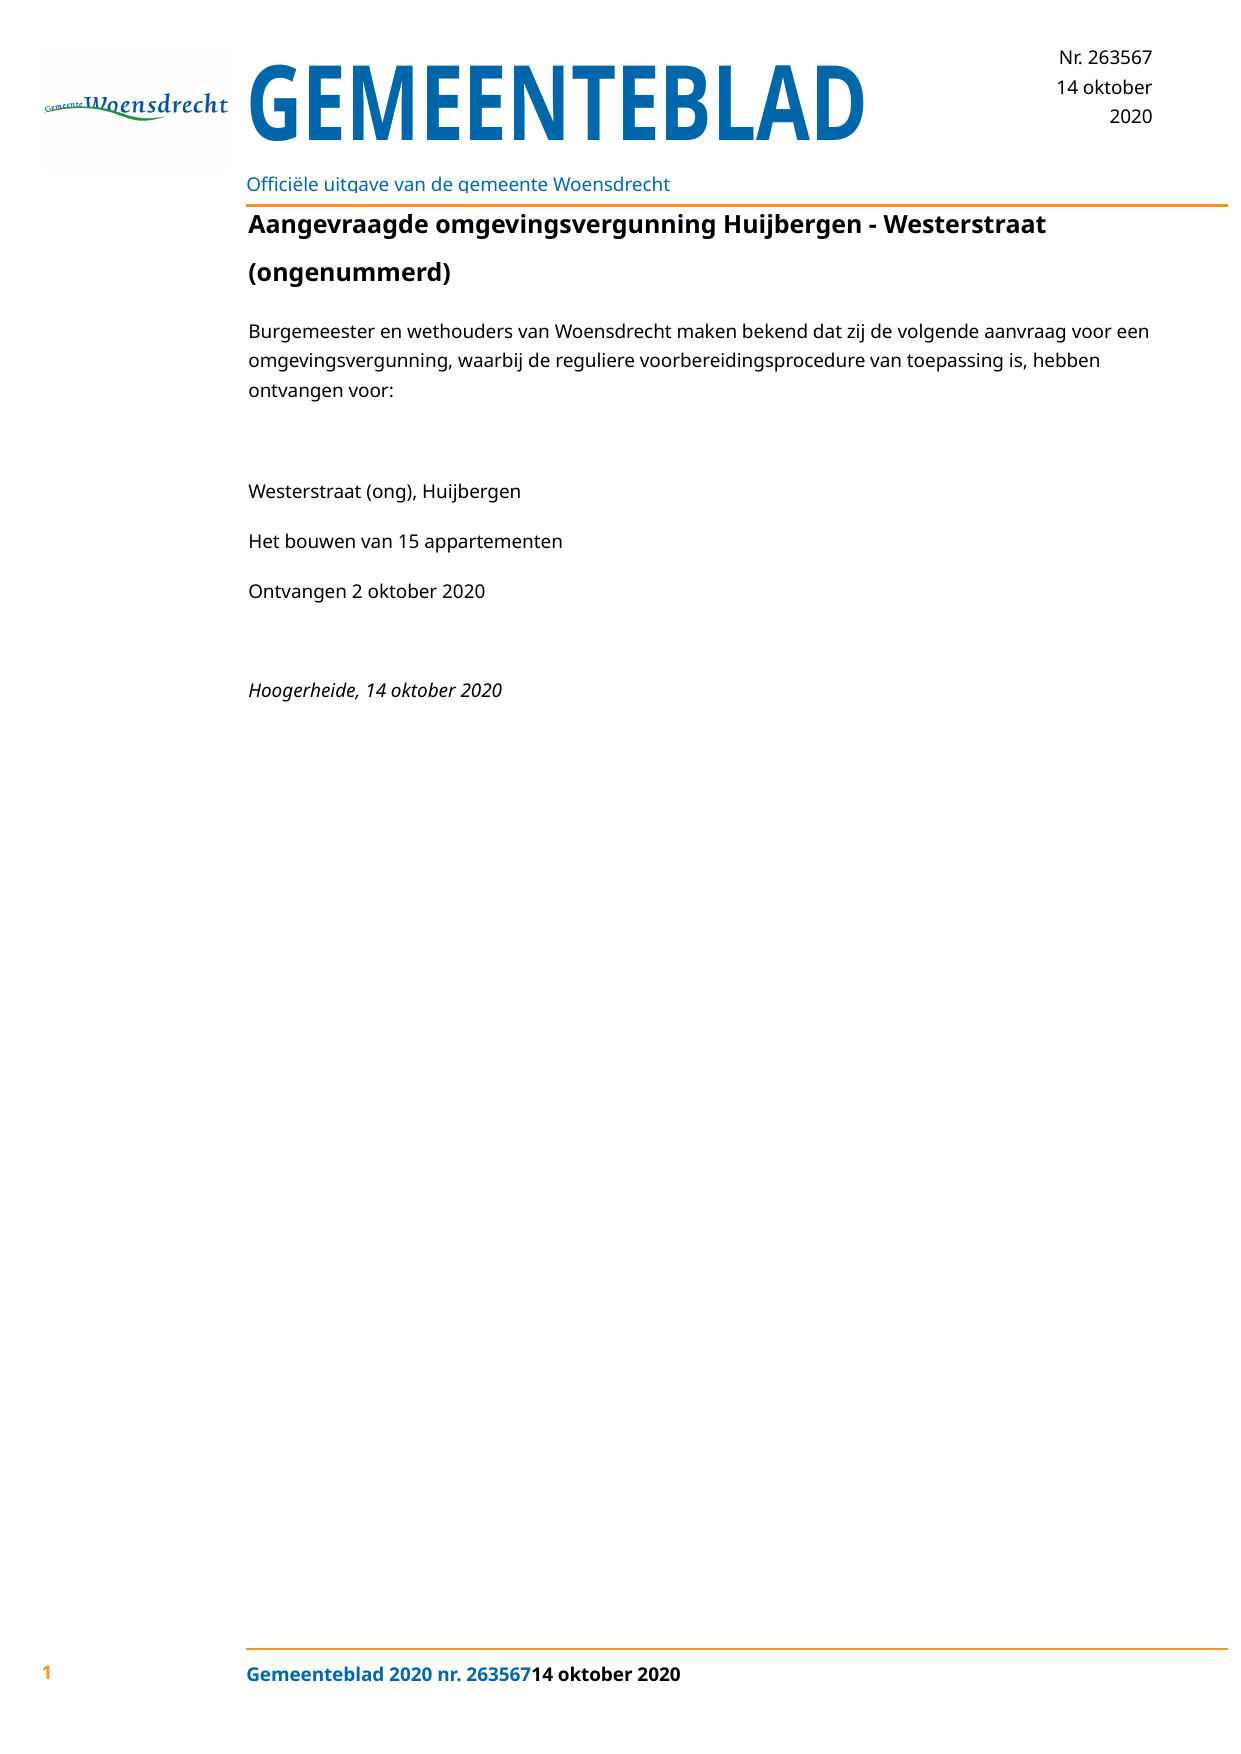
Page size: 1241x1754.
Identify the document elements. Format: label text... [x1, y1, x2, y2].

text Westerstraat (ong), Huijbergen [248, 478, 1152, 504]
text Het bouwen van 15 appartementen [248, 528, 1152, 554]
text Hoogerheide, 14 oktober 2020 [248, 677, 1152, 703]
text Ontvangen 2 oktober 2020 [248, 579, 1152, 604]
picture [41, 47, 231, 172]
text Burgemeester en wethouders van Woensdrecht maken bekend dat zij de volgende aanvraag voor een omgevingsvergunning, waarbij de reguliere voorbereidingsprocedure van toepassing is, hebben ontvangen voor: [248, 318, 1152, 403]
text Aangevraagde omgevingsvergunning Huijbergen - Westerstraat (ongenummerd) [248, 207, 1152, 288]
